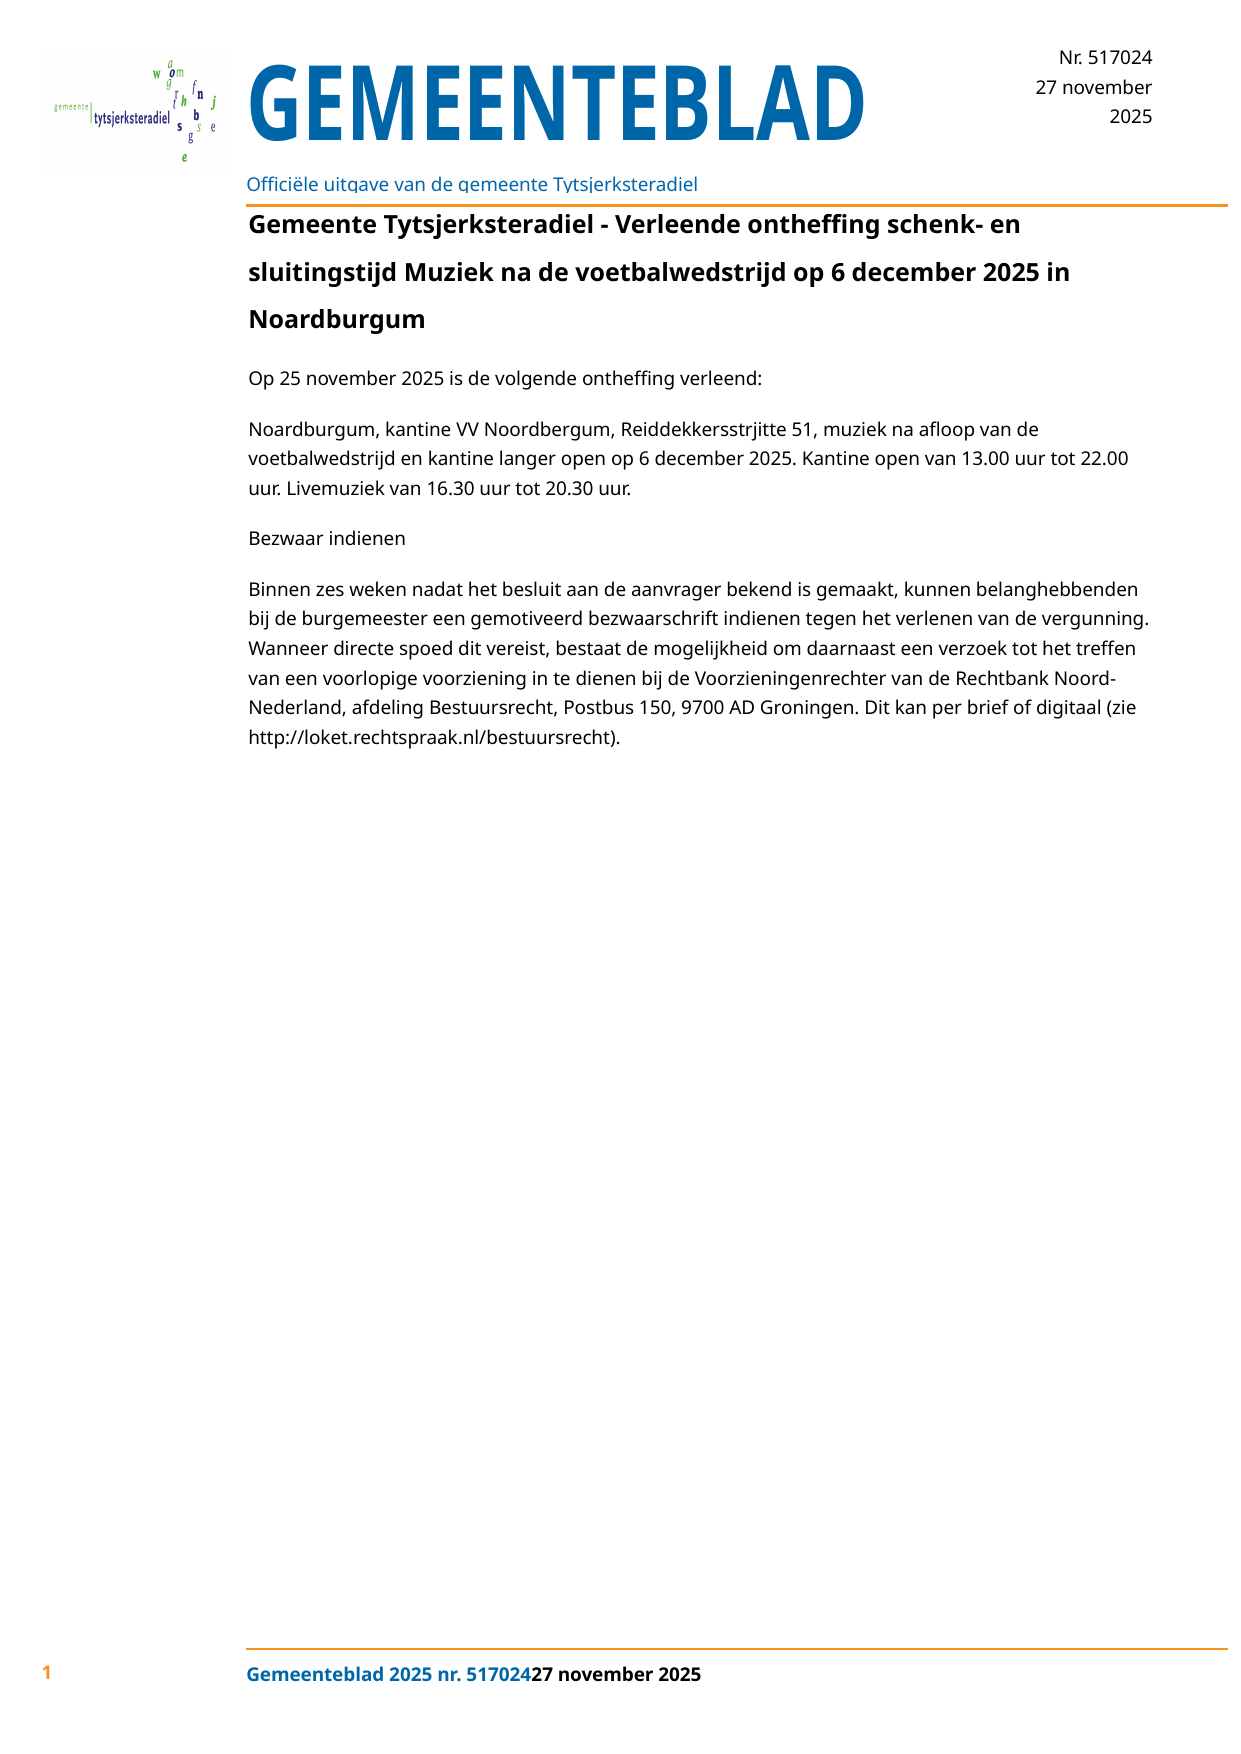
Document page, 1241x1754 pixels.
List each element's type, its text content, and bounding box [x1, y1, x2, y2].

text Noardburgum, kantine VV Noordbergum, Reiddekkersstrjitte 51, muziek na afloop van de voetbalwedstrijd en kantine langer open op 6 december 2025. Kantine open van 13.00 uur tot 22.00 uur. Livemuziek van 16.30 uur tot 20.30 uur. [248, 416, 1152, 501]
text Op 25 november 2025 is de volgende ontheffing verleend: [248, 366, 1152, 391]
text Bezwaar indienen [248, 526, 1152, 551]
text Binnen zes weken nadat het besluit aan de aanvrager bekend is gemaakt, kunnen belanghebbenden bij de burgemeester een gemotiveerd bezwaarschrift indienen tegen het verlenen van de vergunning. Wanneer directe spoed dit vereist, bestaat de mogelijkheid om daarnaast een verzoek tot het treffen van een voorlopige voorziening in te dienen bij de Voorzieningenrechter van de Rechtbank Noord-Nederland, afdeling Bestuursrecht, Postbus 150, 9700 AD Groningen. Dit kan per brief of digitaal (zie http://loket.rechtspraak.nl/bestuursrecht). [248, 576, 1152, 749]
text Gemeente Tytsjerksteradiel - Verleende ontheffing schenk- en sluitingstijd Muziek na de voetbalwedstrijd op 6 december 2025 in Noardburgum [248, 207, 1152, 336]
picture [41, 47, 231, 172]
